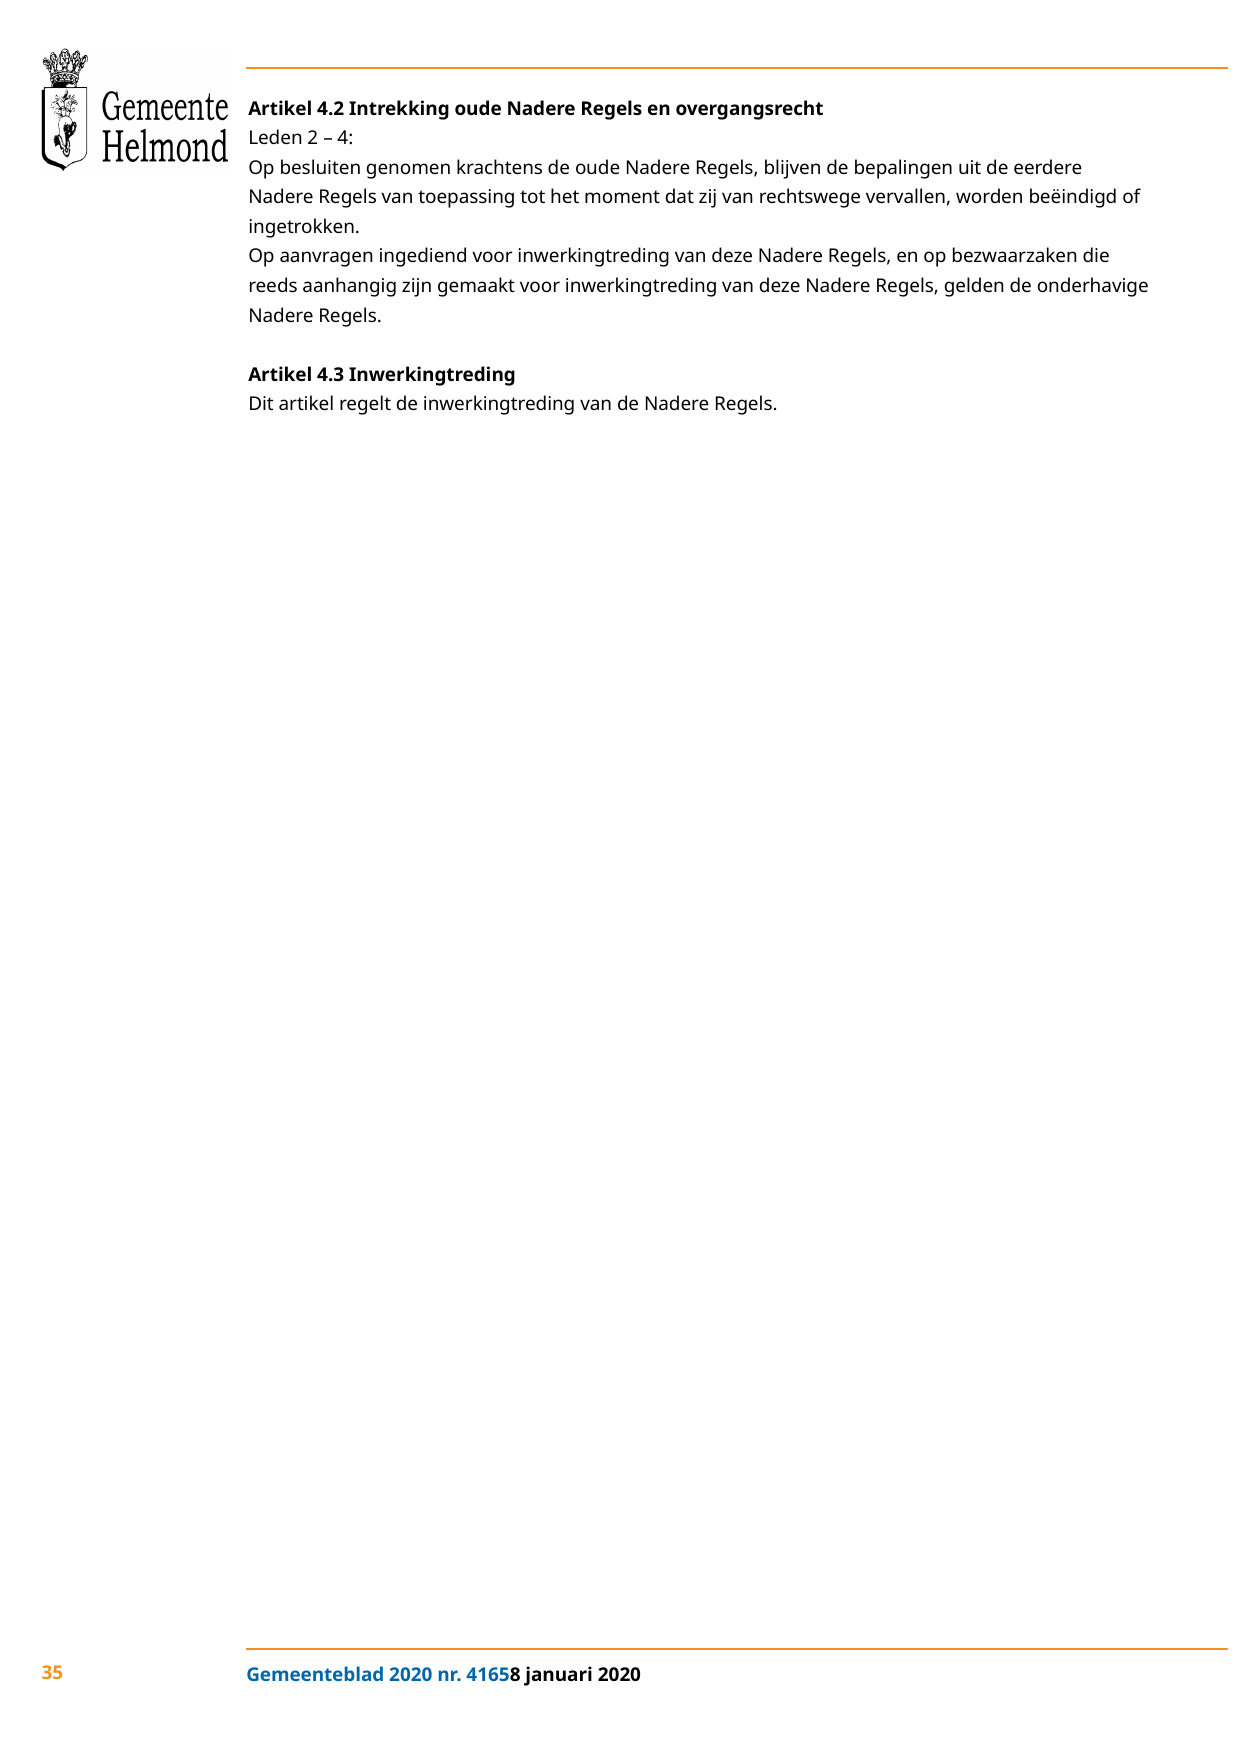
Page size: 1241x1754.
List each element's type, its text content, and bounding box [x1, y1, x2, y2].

text Artikel 4.2 Intrekking oude Nadere Regels en overgangsrecht [248, 95, 1152, 121]
text Op besluiten genomen krachtens de oude Nadere Regels, blijven de bepalingen uit de eerdere Nadere Regels van toepassing tot het moment dat zij van rechtswege vervallen, worden beëindigd of ingetrokken. [248, 154, 1152, 239]
text Dit artikel regelt de inwerkingtreding van de Nadere Regels. [248, 391, 1152, 416]
text Op aanvragen ingediend voor inwerkingtreding van deze Nadere Regels, en op bezwaarzaken die reeds aanhangig zijn gemaakt voor inwerkingtreding van deze Nadere Regels, gelden de onderhavige Nadere Regels. [248, 243, 1152, 328]
picture [41, 47, 231, 172]
text Leden 2 – 4: [248, 124, 1152, 150]
text Artikel 4.3 Inwerkingtreding [248, 361, 1152, 387]
